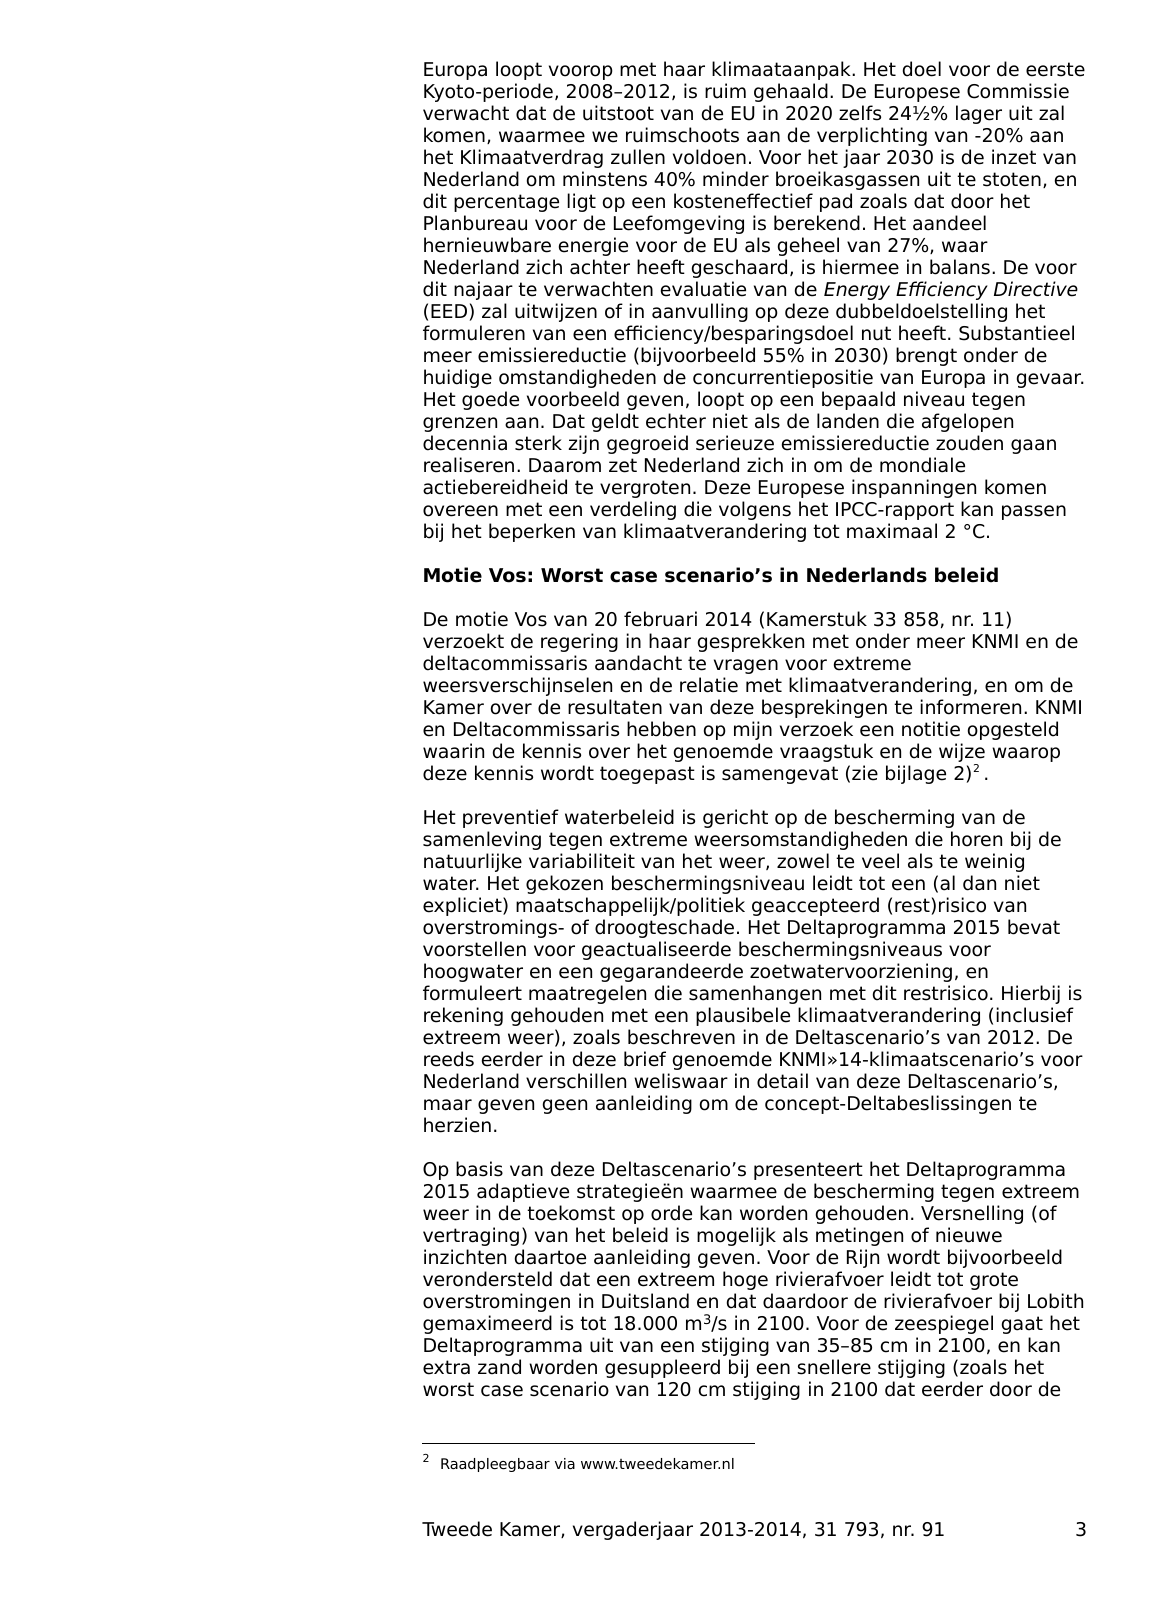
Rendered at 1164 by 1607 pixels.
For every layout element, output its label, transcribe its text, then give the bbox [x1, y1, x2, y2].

text Raadpleegbaar via www.tweedekamer.nl [422, 1452, 1087, 1474]
text Op basis van deze Deltascenario’s presenteert het Deltaprogramma 2015 adaptieve strategieën waarmee de bescherming tegen extreem weer in de toekomst op orde kan worden gehouden. Versnelling (of vertraging) van het beleid is mogelijk als metingen of nieuwe inzichten daartoe aanleiding geven. Voor de Rijn wordt bijvoorbeeld verondersteld dat een extreem hoge rivierafvoer leidt tot grote overstromingen in Duitsland en dat daardoor de rivierafvoer bij Lobith gemaximeerd is tot 18.000 m3/s in 2100. Voor de zeespiegel gaat het Deltaprogramma uit van een stijging van 35–85 cm in 2100, en kan extra zand worden gesuppleerd bij een snellere stijging (zoals het worst case scenario van 120 cm stijging in 2100 dat eerder door de [422, 1159, 1087, 1401]
text De motie Vos van 20 februari 2014 (Kamerstuk 33 858, nr. 11) verzoekt de regering in haar gesprekken met onder meer KNMI en de deltacommissaris aandacht te vragen voor extreme weersverschijnselen en de relatie met klimaatverandering, en om de Kamer over de resultaten van deze besprekingen te informeren. KNMI en Deltacommissaris hebben op mijn verzoek een notitie opgesteld waarin de kennis over het genoemde vraagstuk en de wijze waarop deze kennis wordt toegepast is samengevat (zie bijlage 2). [422, 609, 1087, 785]
subtitle Motie Vos: Worst case scenario’s in Nederlands beleid [422, 565, 1087, 587]
text Europa loopt voorop met haar klimaataanpak. Het doel voor de eerste Kyoto-periode, 2008–2012, is ruim gehaald. De Europese Commissie verwacht dat de uitstoot van de EU in 2020 zelfs 24½% lager uit zal komen, waarmee we ruimschoots aan de verplichting van -20% aan het Klimaatverdrag zullen voldoen. Voor het jaar 2030 is de inzet van Nederland om minstens 40% minder broeikasgassen uit te stoten, en dit percentage ligt op een kosteneffectief pad zoals dat door het Planbureau voor de Leefomgeving is berekend. Het aandeel hernieuwbare energie voor de EU als geheel van 27%, waar Nederland zich achter heeft geschaard, is hiermee in balans. De voor dit najaar te verwachten evaluatie van de Energy Efficiency Directive (EED) zal uitwijzen of in aanvulling op deze dubbeldoelstelling het formuleren van een efficiency/besparingsdoel nut heeft. Substantieel meer emissiereductie (bijvoorbeeld 55% in 2030) brengt onder de huidige omstandigheden de concurrentiepositie van Europa in gevaar. Het goede voorbeeld geven, loopt op een bepaald niveau tegen grenzen aan. Dat geldt echter niet als de landen die afgelopen decennia sterk zijn gegroeid serieuze emissiereductie zouden gaan realiseren. Daarom zet Nederland zich in om de mondiale actiebereidheid te vergroten. Deze Europese inspanningen komen overeen met een verdeling die volgens het IPCC-rapport kan passen bij het beperken van klimaatverandering tot maximaal 2 °C. [422, 59, 1087, 543]
text Het preventief waterbeleid is gericht op de bescherming van de samenleving tegen extreme weersomstandigheden die horen bij de natuurlijke variabiliteit van het weer, zowel te veel als te weinig water. Het gekozen beschermingsniveau leidt tot een (al dan niet expliciet) maatschappelijk/politiek geaccepteerd (rest)risico van overstromings- of droogteschade. Het Deltaprogramma 2015 bevat voorstellen voor geactualiseerde beschermingsniveaus voor hoogwater en een gegarandeerde zoetwatervoorziening, en formuleert maatregelen die samenhangen met dit restrisico. Hierbij is rekening gehouden met een plausibele klimaatverandering (inclusief extreem weer), zoals beschreven in de Deltascenario’s van 2012. De reeds eerder in deze brief genoemde KNMI»14-klimaatscenario’s voor Nederland verschillen weliswaar in detail van deze Deltascenario’s, maar geven geen aanleiding om de concept-Deltabeslissingen te herzien. [422, 807, 1087, 1137]
